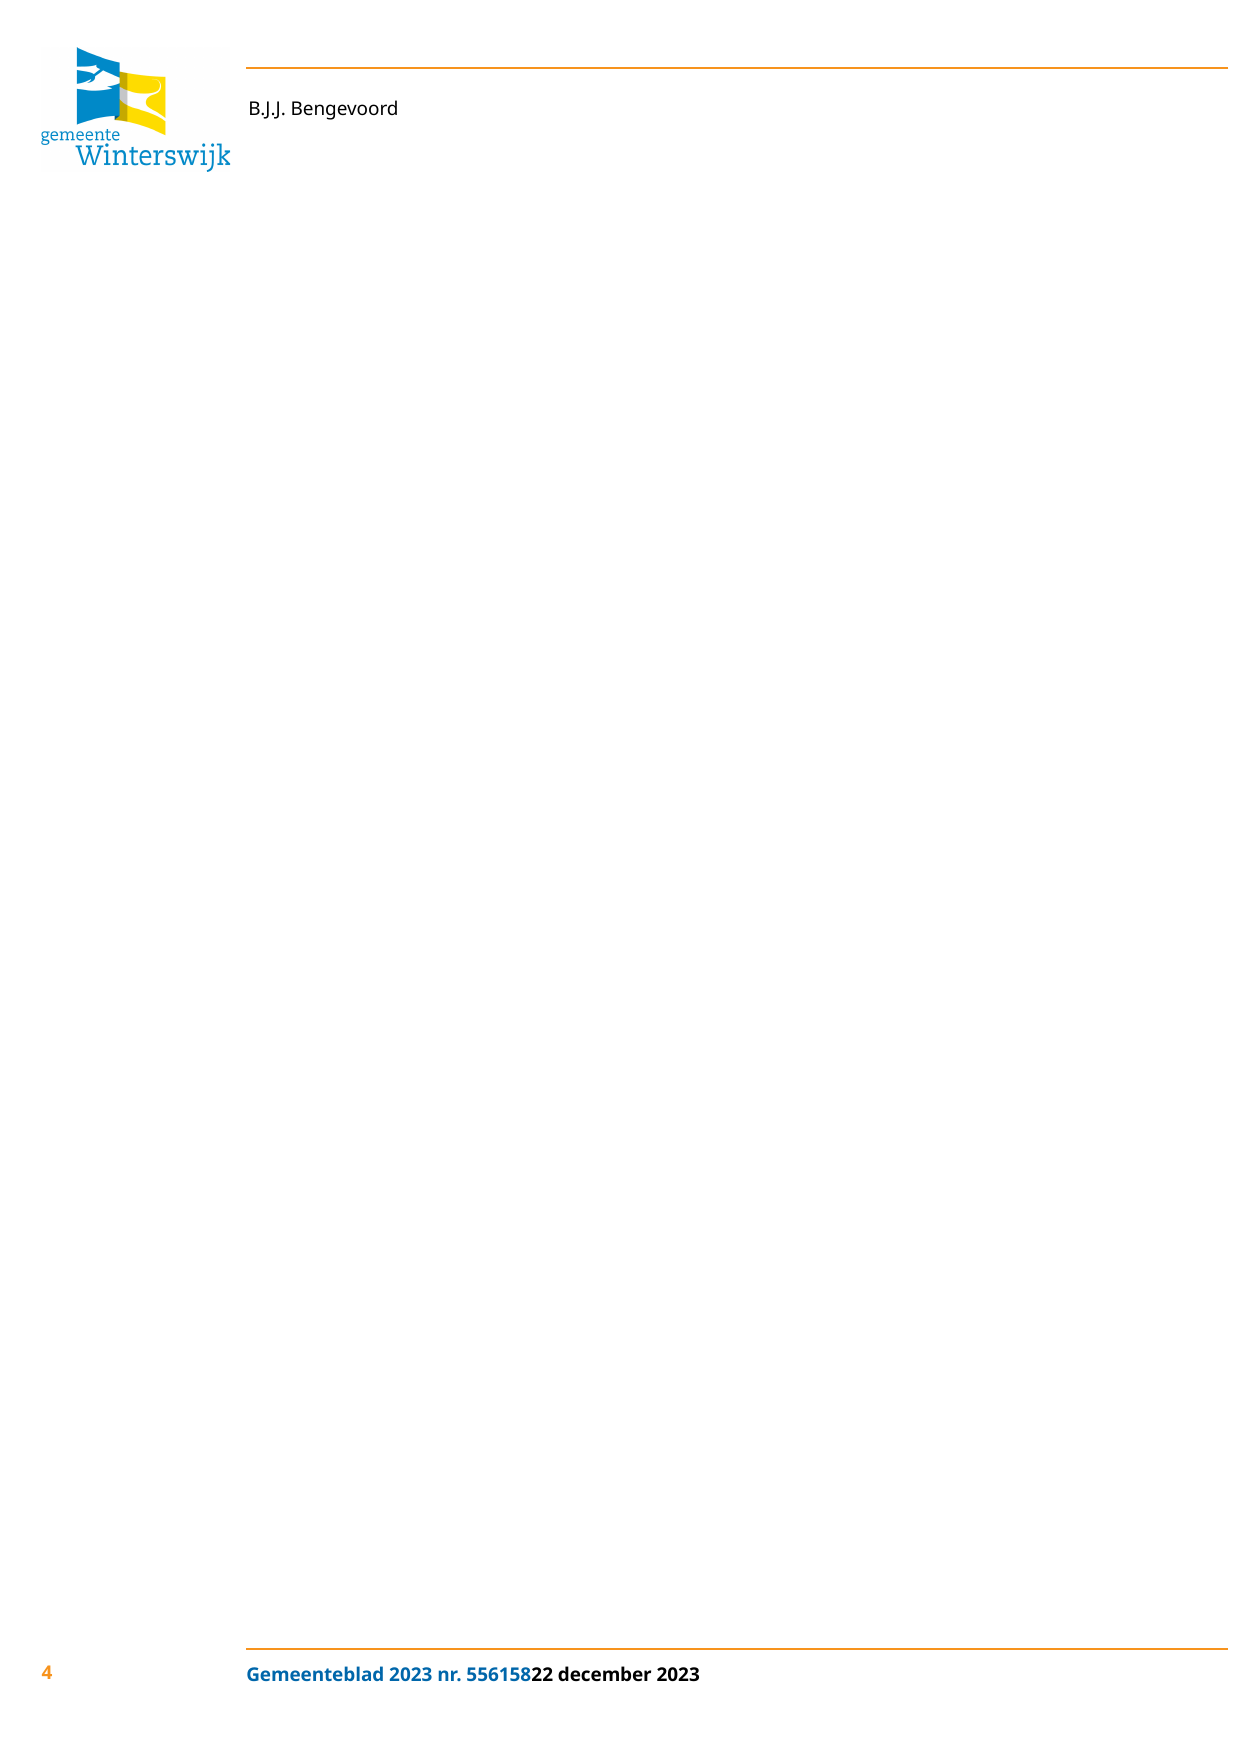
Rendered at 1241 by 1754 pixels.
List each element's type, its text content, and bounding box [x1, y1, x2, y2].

text B.J.J. Bengevoord [248, 95, 1152, 121]
picture [41, 47, 231, 172]
picture [225, 153, 231, 162]
